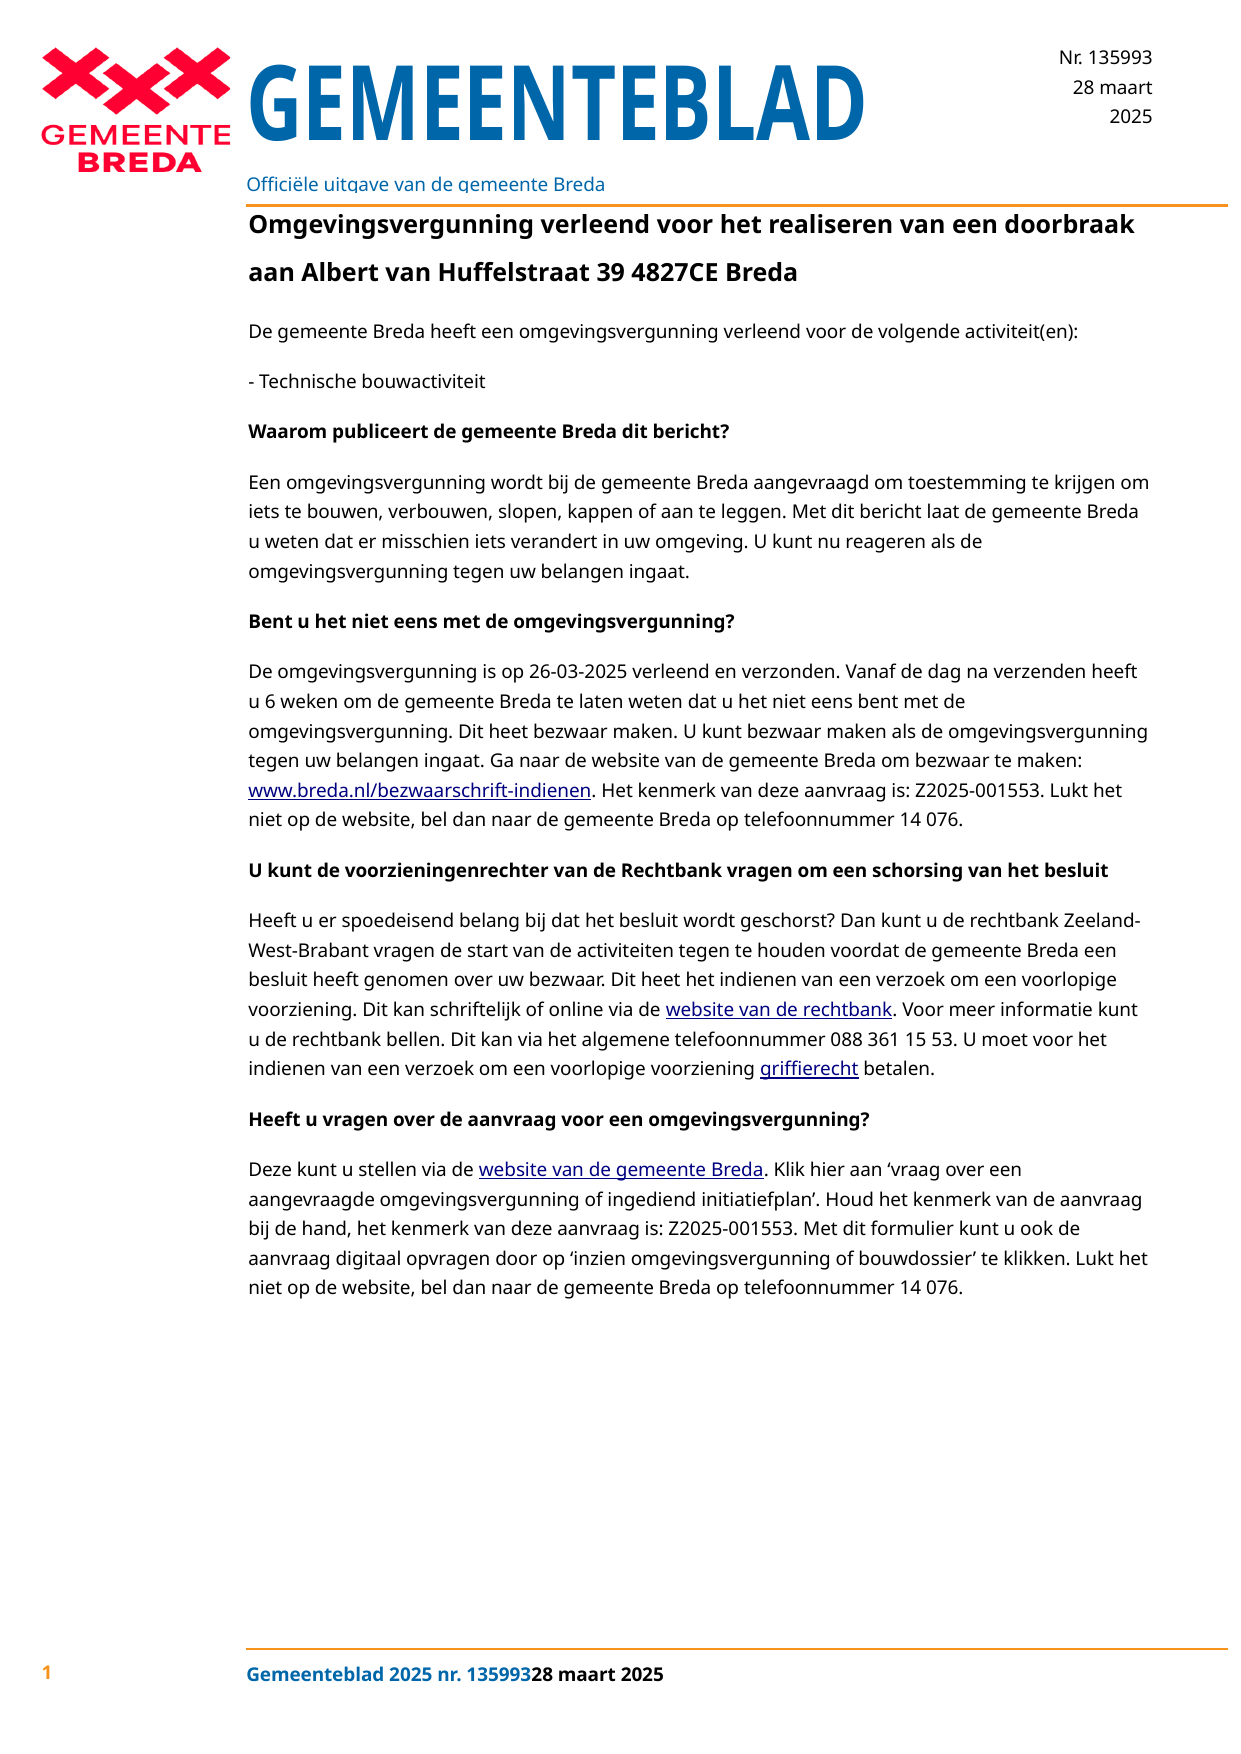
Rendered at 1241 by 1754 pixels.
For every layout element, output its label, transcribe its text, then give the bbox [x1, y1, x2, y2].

text Heeft u er spoedeisend belang bij dat het besluit wordt geschorst? Dan kunt u de rechtbank Zeeland-West-Brabant vragen de start van de activiteiten tegen te houden voordat de gemeente Breda een besluit heeft genomen over uw bezwaar. Dit heet het indienen van een verzoek om een voorlopige voorziening. Dit kan schriftelijk of online via de website van de rechtbank. Voor meer informatie kunt u de rechtbank bellen. Dit kan via het algemene telefoonnummer 088 361 15 53. U moet voor het indienen van een verzoek om een voorlopige voorziening griffierecht betalen. [248, 907, 1152, 1081]
text Omgevingsvergunning verleend voor het realiseren van een doorbraak aan Albert van Huffelstraat 39 4827CE Breda [248, 207, 1152, 288]
picture [41, 47, 231, 172]
text Bent u het niet eens met de omgevingsvergunning? [248, 608, 1152, 634]
text Heeft u vragen over de aanvraag voor een omgevingsvergunning? [248, 1106, 1152, 1132]
text U kunt de voorzieningenrechter van de Rechtbank vragen om een schorsing van het besluit [248, 857, 1152, 883]
text De gemeente Breda heeft een omgevingsvergunning verleend voor de volgende activiteit(en): [248, 318, 1152, 344]
text - Technische bouwactiviteit [248, 368, 1152, 394]
text Waarom publiceert de gemeente Breda dit bericht? [248, 419, 1152, 444]
text Deze kunt u stellen via de website van de gemeente Breda. Klik hier aan ‘vraag over een aangevraagde omgevingsvergunning of ingediend initiatiefplan’. Houd het kenmerk van de aanvraag bij de hand, het kenmerk van deze aanvraag is: Z2025-001553. Met dit formulier kunt u ook de aanvraag digitaal opvragen door op ‘inzien omgevingsvergunning of bouwdossier’ te klikken. Lukt het niet op de website, bel dan naar de gemeente Breda op telefoonnummer 14 076. [248, 1156, 1152, 1300]
text Een omgevingsvergunning wordt bij de gemeente Breda aangevraagd om toestemming te krijgen om iets te bouwen, verbouwen, slopen, kappen of aan te leggen. Met dit bericht laat de gemeente Breda u weten dat er misschien iets verandert in uw omgeving. U kunt nu reageren als de omgevingsvergunning tegen uw belangen ingaat. [248, 469, 1152, 584]
text De omgevingsvergunning is op 26-03-2025 verleend en verzonden. Vanaf de dag na verzenden heeft u 6 weken om de gemeente Breda te laten weten dat u het niet eens bent met de omgevingsvergunning. Dit heet bezwaar maken. U kunt bezwaar maken als de omgevingsvergunning tegen uw belangen ingaat. Ga naar de website van de gemeente Breda om bezwaar te maken: www.breda.nl/bezwaarschrift-indienen. Het kenmerk van deze aanvraag is: Z2025-001553. Lukt het niet op de website, bel dan naar de gemeente Breda op telefoonnummer 14 076. [248, 659, 1152, 832]
